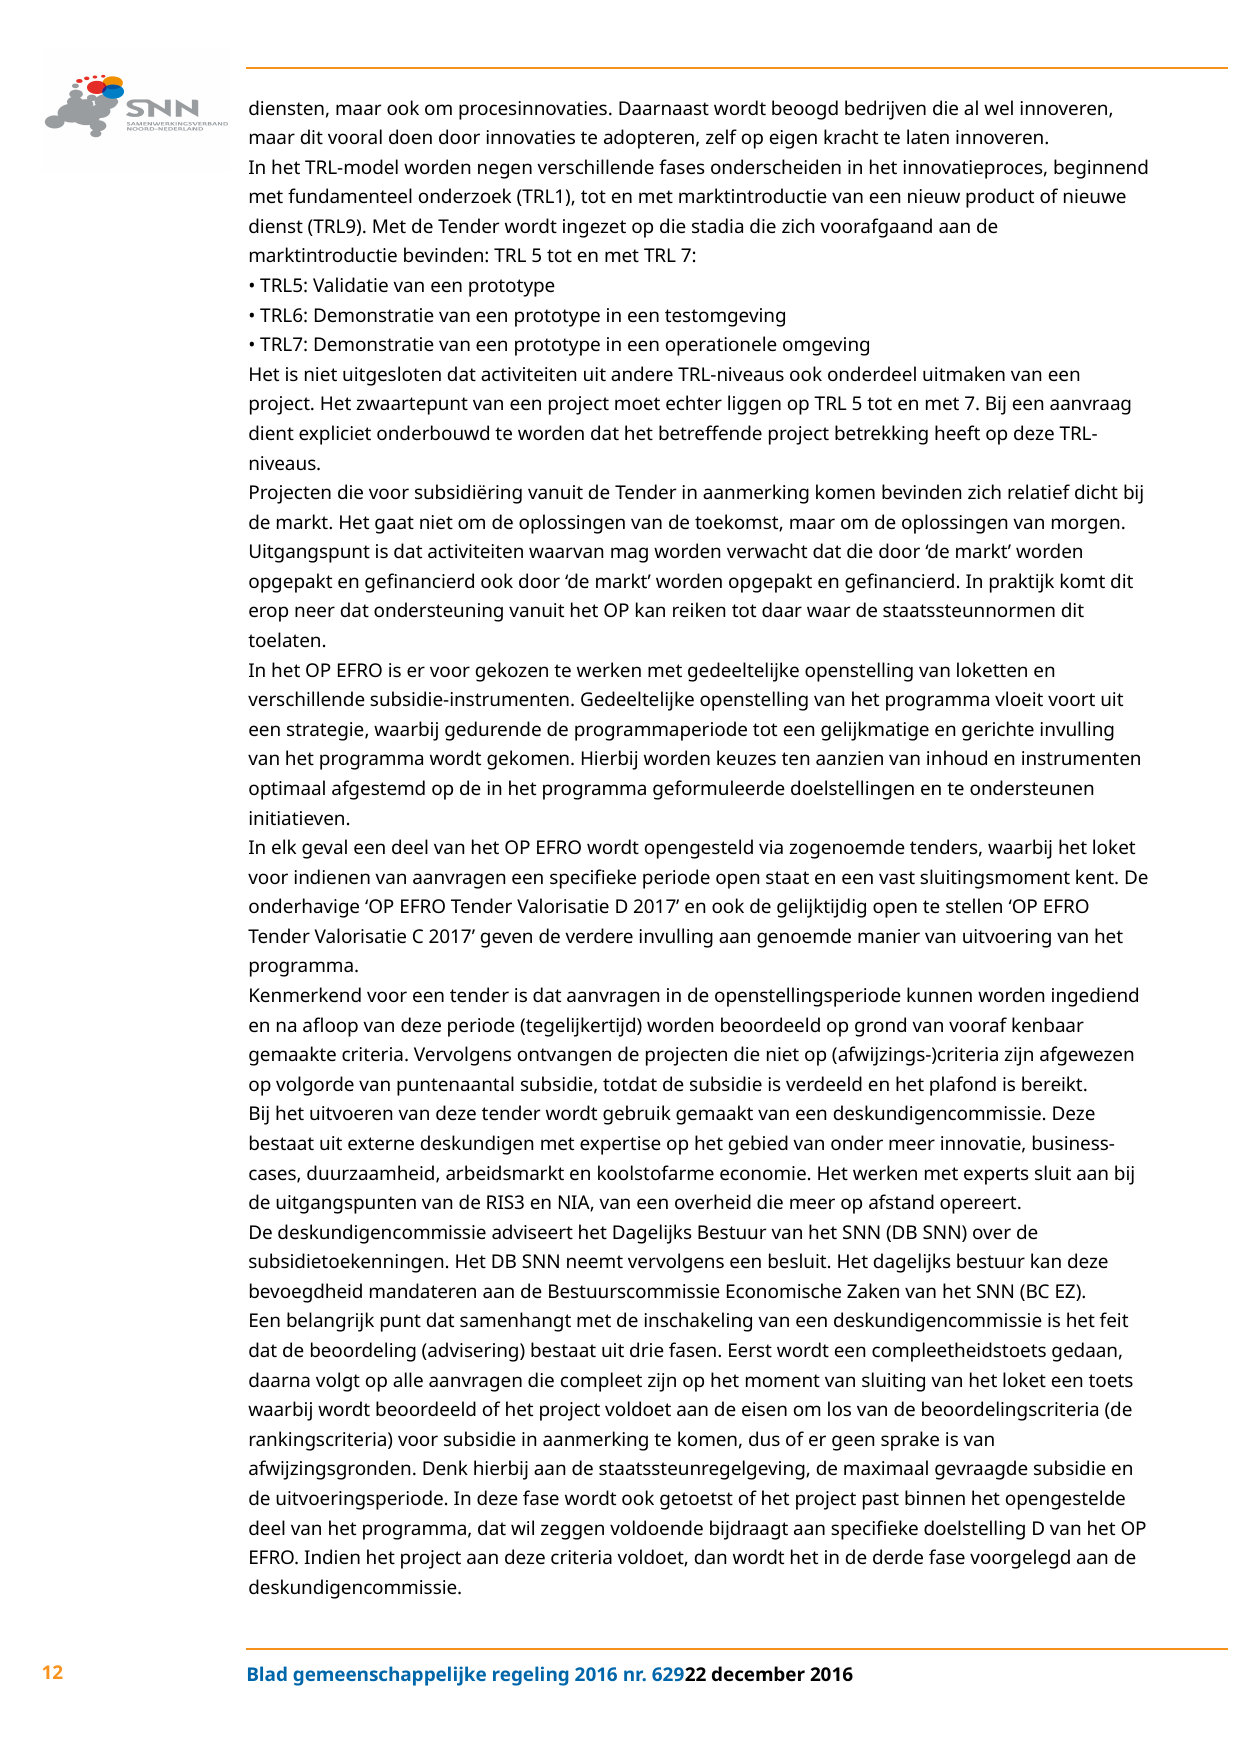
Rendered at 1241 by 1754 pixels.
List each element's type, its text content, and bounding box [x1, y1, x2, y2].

text Projecten die voor subsidiëring vanuit de Tender in aanmerking komen bevinden zich relatief dicht bij de markt. Het gaat niet om de oplossingen van de toekomst, maar om de oplossingen van morgen. Uitgangspunt is dat activiteiten waarvan mag worden verwacht dat die door ‘de markt’ worden opgepakt en gefinancierd ook door ‘de markt’ worden opgepakt en gefinancierd. In praktijk komt dit erop neer dat ondersteuning vanuit het OP kan reiken tot daar waar de staatssteunnormen dit toelaten. [248, 479, 1152, 653]
text diensten, maar ook om procesinnovaties. Daarnaast wordt beoogd bedrijven die al wel innoveren, maar dit vooral doen door innovaties te adopteren, zelf op eigen kracht te laten innoveren. [248, 95, 1152, 150]
text In het TRL-model worden negen verschillende fases onderscheiden in het innovatieproces, beginnend met fundamenteel onderzoek (TRL1), tot en met marktintroductie van een nieuw product of nieuwe dienst (TRL9). Met de Tender wordt ingezet op die stadia die zich voorafgaand aan de marktintroductie bevinden: TRL 5 tot en met TRL 7: [248, 154, 1152, 268]
text • TRL5: Validatie van een prototype [248, 272, 1152, 298]
text Bij het uitvoeren van deze tender wordt gebruik gemaakt van een deskundigencommissie. Deze bestaat uit externe deskundigen met expertise op het gebied van onder meer innovatie, business-cases, duurzaamheid, arbeidsmarkt en koolstofarme economie. Het werken met experts sluit aan bij de uitgangspunten van de RIS3 en NIA, van een overheid die meer op afstand opereert. [248, 1101, 1152, 1215]
text In het OP EFRO is er voor gekozen te werken met gedeeltelijke openstelling van loketten en verschillende subsidie-instrumenten. Gedeeltelijke openstelling van het programma vloeit voort uit een strategie, waarbij gedurende de programmaperiode tot een gelijkmatige en gerichte invulling van het programma wordt gekomen. Hierbij worden keuzes ten aanzien van inhoud en instrumenten optimaal afgestemd op de in het programma geformuleerde doelstellingen en te ondersteunen initiatieven. [248, 657, 1152, 831]
text • TRL7: Demonstratie van een prototype in een operationele omgeving [248, 331, 1152, 357]
text In elk geval een deel van het OP EFRO wordt opengesteld via zogenoemde tenders, waarbij het loket voor indienen van aanvragen een specifieke periode open staat en een vast sluitingsmoment kent. De onderhavige ‘OP EFRO Tender Valorisatie D 2017’ en ook de gelijktijdig open te stellen ‘OP EFRO Tender Valorisatie C 2017’ geven de verdere invulling aan genoemde manier van uitvoering van het programma. [248, 834, 1152, 978]
text Het is niet uitgesloten dat activiteiten uit andere TRL-niveaus ook onderdeel uitmaken van een project. Het zwaartepunt van een project moet echter liggen op TRL 5 tot en met 7. Bij een aanvraag dient expliciet onderbouwd te worden dat het betreffende project betrekking heeft op deze TRL-niveaus. [248, 361, 1152, 476]
text • TRL6: Demonstratie van een prototype in een testomgeving [248, 302, 1152, 328]
picture [41, 47, 231, 172]
text Een belangrijk punt dat samenhangt met de inschakeling van een deskundigencommissie is het feit dat de beoordeling (advisering) bestaat uit drie fasen. Eerst wordt een compleetheidstoets gedaan, daarna volgt op alle aanvragen die compleet zijn op het moment van sluiting van het loket een toets waarbij wordt beoordeeld of het project voldoet aan de eisen om los van de beoordelingscriteria (de rankingscriteria) voor subsidie in aanmerking te komen, dus of er geen sprake is van afwijzingsgronden. Denk hierbij aan de staatssteunregelgeving, de maximaal gevraagde subsidie en de uitvoeringsperiode. In deze fase wordt ook getoetst of het project past binnen het opengestelde deel van het programma, dat wil zeggen voldoende bijdraagt aan specifieke doelstelling D van het OP EFRO. Indien het project aan deze criteria voldoet, dan wordt het in de derde fase voorgelegd aan de deskundigencommissie. [248, 1308, 1152, 1600]
text Kenmerkend voor een tender is dat aanvragen in de openstellingsperiode kunnen worden ingediend en na afloop van deze periode (tegelijkertijd) worden beoordeeld op grond van vooraf kenbaar gemaakte criteria. Vervolgens ontvangen de projecten die niet op (afwijzings-)criteria zijn afgewezen op volgorde van puntenaantal subsidie, totdat de subsidie is verdeeld en het plafond is bereikt. [248, 982, 1152, 1097]
text De deskundigencommissie adviseert het Dagelijks Bestuur van het SNN (DB SNN) over de subsidietoekenningen. Het DB SNN neemt vervolgens een besluit. Het dagelijks bestuur kan deze bevoegdheid mandateren aan de Bestuurscommissie Economische Zaken van het SNN (BC EZ). [248, 1219, 1152, 1304]
